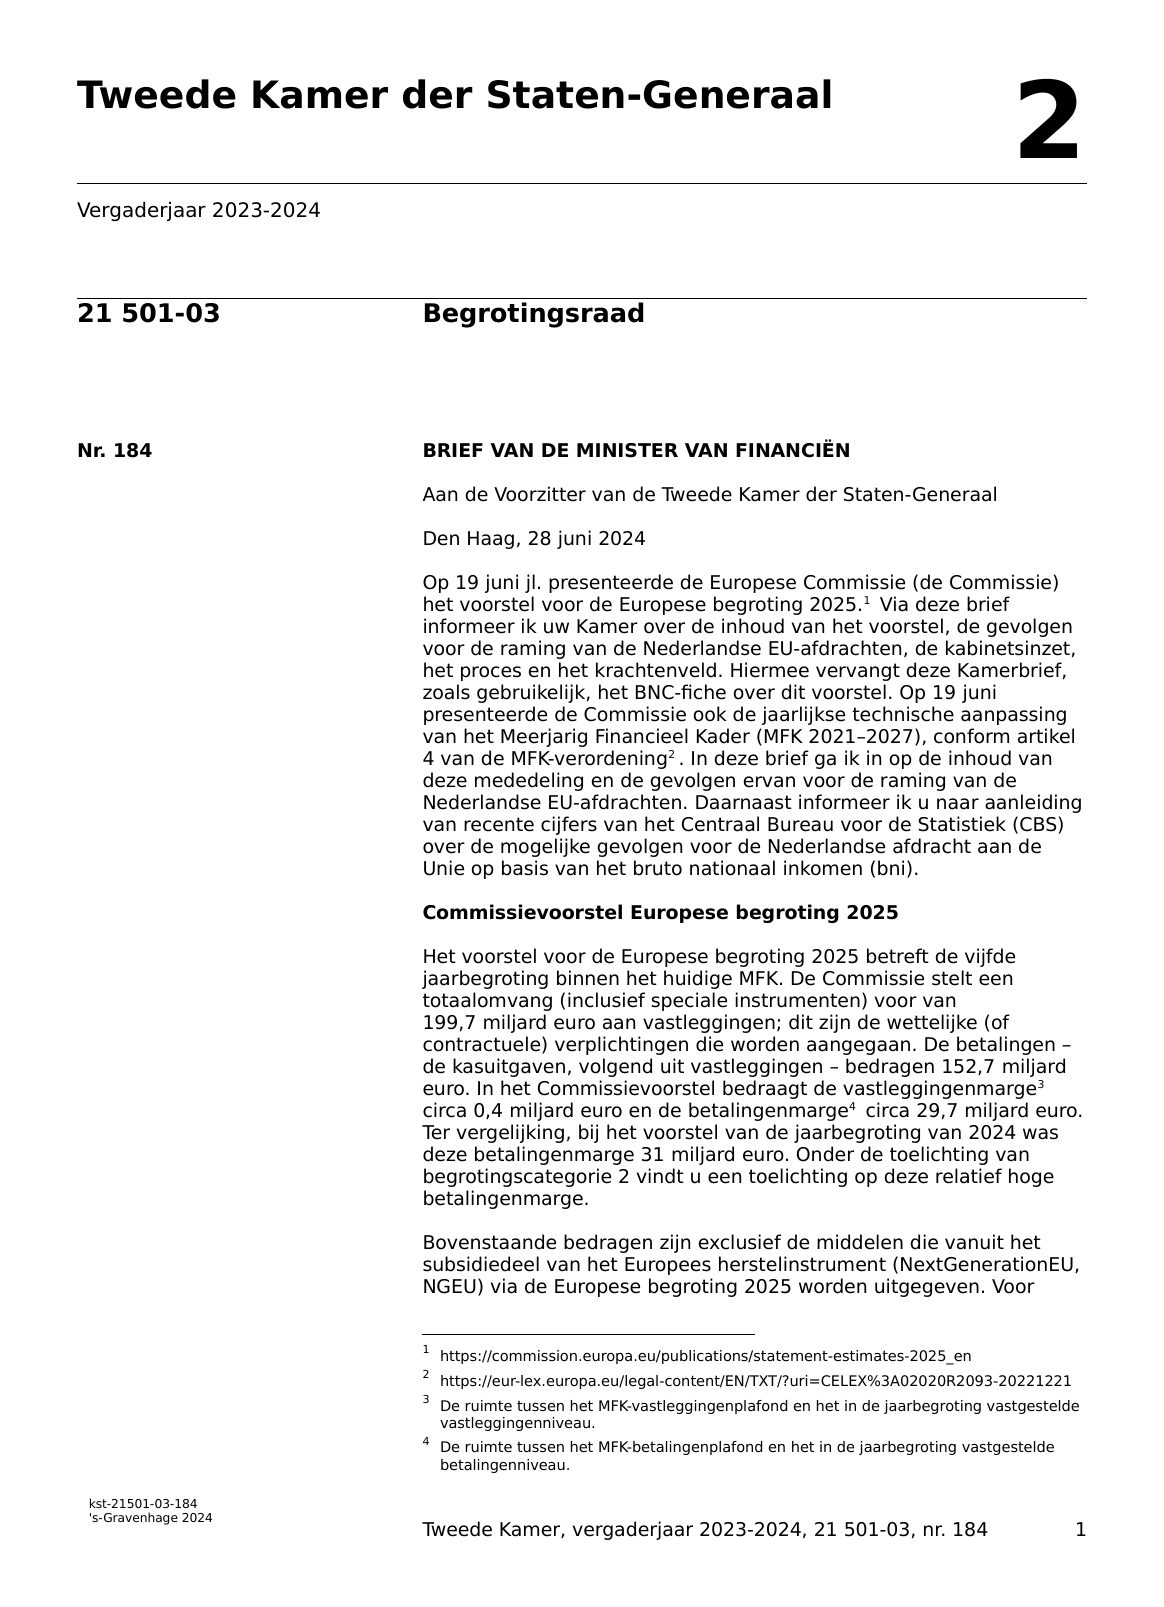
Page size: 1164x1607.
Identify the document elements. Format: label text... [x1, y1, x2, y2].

table_cell Vergaderjaar 2023-2024 [77, 184, 1087, 298]
text De ruimte tussen het MFK-vastleggingenplafond en het in de jaarbegroting vastgestelde vastleggingenniveau. [422, 1393, 1087, 1432]
text Op 19 juni jl. presenteerde de Europese Commissie (de Commissie) het voorstel voor de Europese begroting 2025. Via deze brief informeer ik uw Kamer over de inhoud van het voorstel, de gevolgen voor de raming van de Nederlandse EU-afdrachten, de kabinetsinzet, het proces en het krachtenveld. Hiermee vervangt deze Kamerbrief, zoals gebruikelijk, het BNC-fiche over dit voorstel. Op 19 juni presenteerde de Commissie ook de jaarlijkse technische aanpassing van het Meerjarig Financieel Kader (MFK 2021–2027), conform artikel 4 van de MFK-verordening. In deze brief ga ik in op de inhoud van deze mededeling en de gevolgen ervan voor de raming van de Nederlandse EU-afdrachten. Daarnaast informeer ik u naar aanleiding van recente cijfers van het Centraal Bureau voor de Statistiek (CBS) over de mogelijke gevolgen voor de Nederlandse afdracht aan de Unie op basis van het bruto nationaal inkomen (bni). [422, 572, 1087, 880]
text Den Haag, 28 juni 2024 [422, 528, 1087, 550]
table_header 2 [886, 59, 1087, 183]
text Bovenstaande bedragen zijn exclusief de middelen die vanuit het subsidiedeel van het Europees herstelinstrument (NextGenerationEU, NGEU) via de Europese begroting 2025 worden uitgegeven. Voor [422, 1232, 1087, 1298]
text https://eur-lex.europa.eu/legal-content/EN/TXT/?uri=CELEX%3A02020R2093-20221221 [422, 1368, 1087, 1391]
subtitle 21 501-03 Begrotingsraad [77, 299, 1087, 329]
text kst-21501-03-184 [88, 1497, 323, 1511]
text 's-Gravenhage 2024 [88, 1511, 323, 1525]
subtitle Nr. 184 BRIEF VAN DE MINISTER VAN FINANCIËN [77, 440, 1087, 462]
table_header Tweede Kamer der Staten-Generaal [77, 59, 886, 183]
text https://commission.europa.eu/publications/statement-estimates-2025_en [422, 1343, 1087, 1366]
text Aan de Voorzitter van de Tweede Kamer der Staten-Generaal [422, 484, 1087, 506]
text Het voorstel voor de Europese begroting 2025 betreft de vijfde jaarbegroting binnen het huidige MFK. De Commissie stelt een totaalomvang (inclusief speciale instrumenten) voor van 199,7 miljard euro aan vastleggingen; dit zijn de wettelijke (of contractuele) verplichtingen die worden aangegaan. De betalingen – de kasuitgaven, volgend uit vastleggingen – bedragen 152,7 miljard euro. In het Commissievoorstel bedraagt de vastleggingenmarge circa 0,4 miljard euro en de betalingenmarge circa 29,7 miljard euro. Ter vergelijking, bij het voorstel van de jaarbegroting van 2024 was deze betalingenmarge 31 miljard euro. Onder de toelichting van begrotingscategorie 2 vindt u een toelichting op deze relatief hoge betalingenmarge. [422, 946, 1087, 1210]
text De ruimte tussen het MFK-betalingenplafond en het in de jaarbegroting vastgestelde betalingenniveau. [422, 1435, 1087, 1474]
subtitle Commissievoorstel Europese begroting 2025 [422, 902, 1087, 924]
